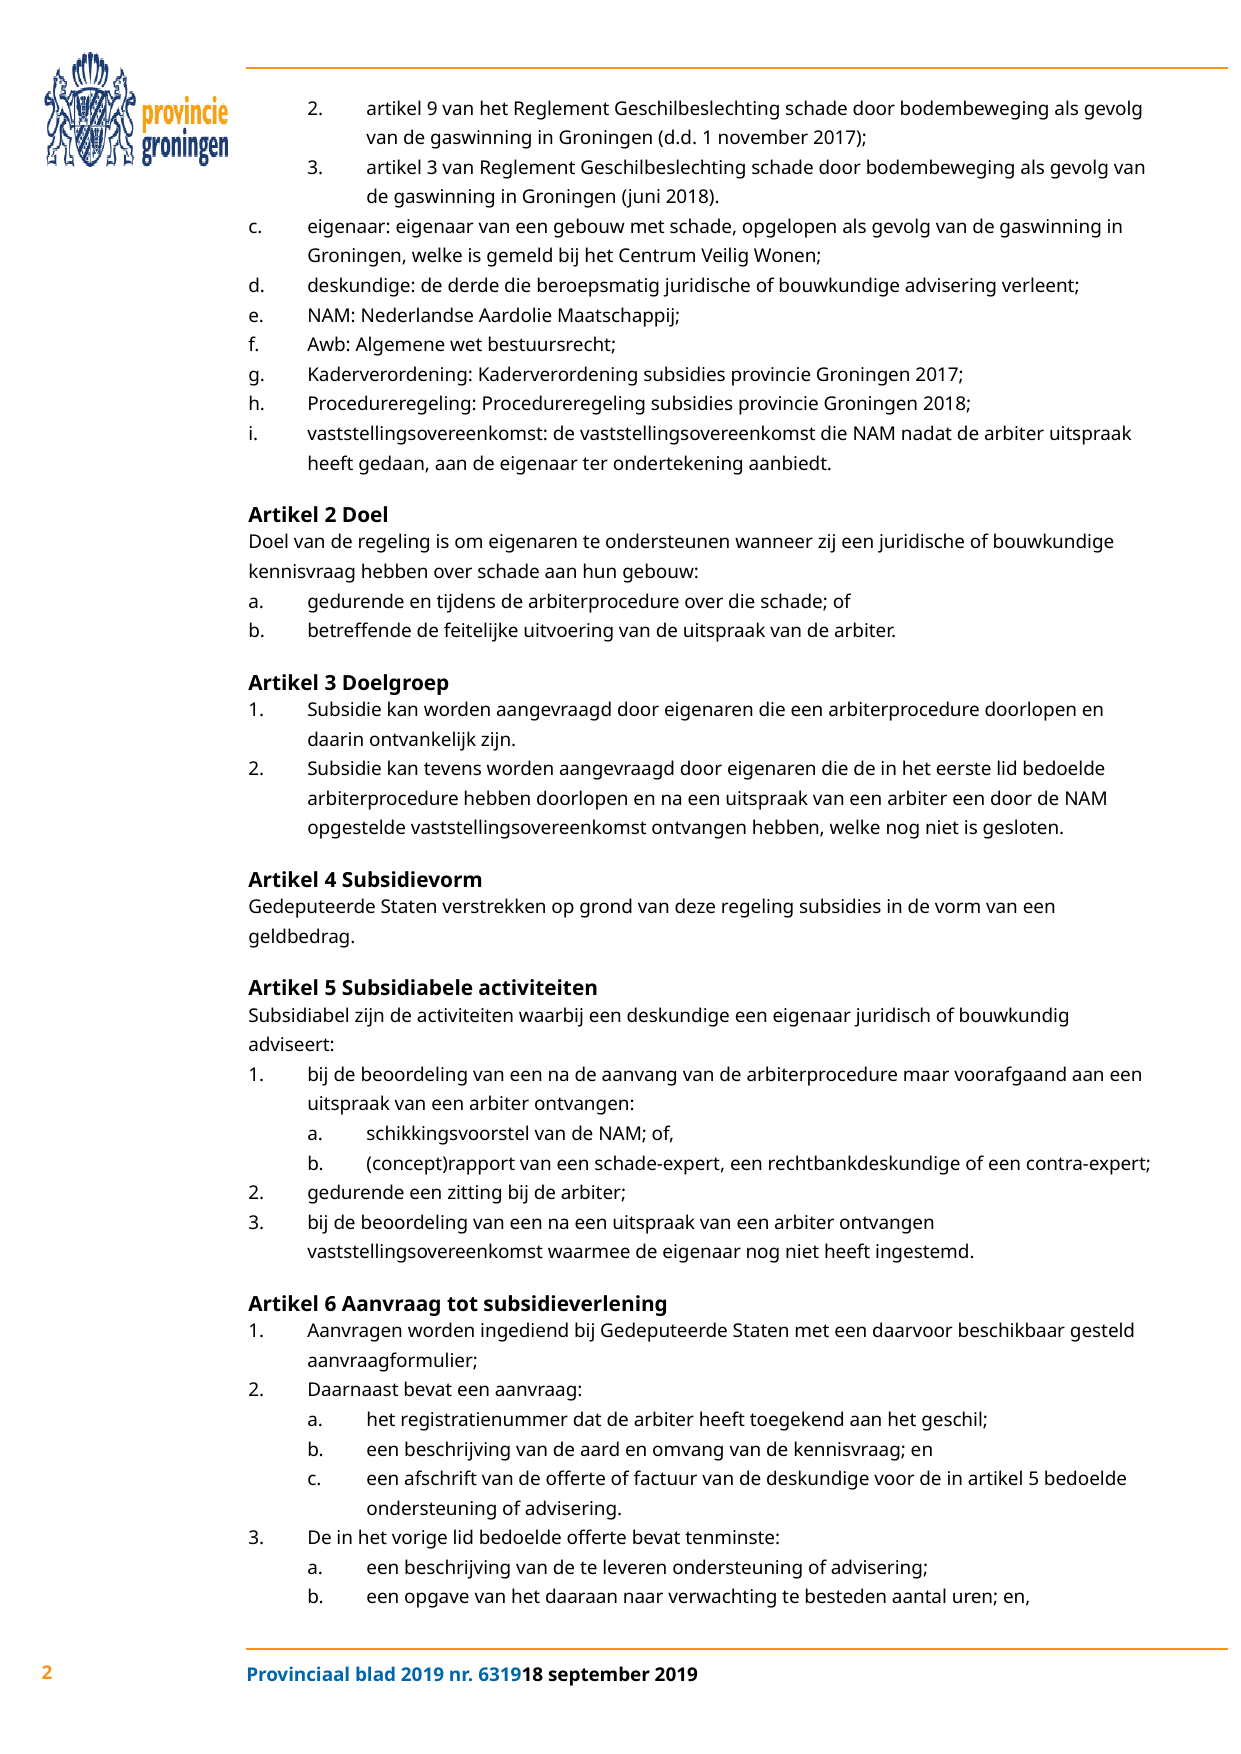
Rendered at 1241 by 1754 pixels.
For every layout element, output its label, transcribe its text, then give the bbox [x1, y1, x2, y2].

list schikkingsvoorstel van de NAM; of, [307, 1120, 1152, 1146]
list een beschrijving van de te leveren ondersteuning of advisering; [307, 1554, 1152, 1580]
list eigenaar: eigenaar van een gebouw met schade, opgelopen als gevolg van de gaswinning in Groningen, welke is gemeld bij het Centrum Veilig Wonen; [248, 213, 1152, 268]
list Daarnaast bevat een aanvraag: [248, 1377, 1152, 1402]
text Artikel 4 Subsidievorm [248, 865, 1152, 893]
list artikel 9 van het Reglement Geschilbeslechting schade door bodembeweging als gevolg van de gaswinning in Groningen (d.d. 1 november 2017); [307, 95, 1152, 150]
list Subsidie kan worden aangevraagd door eigenaren die een arbiterprocedure doorlopen en daarin ontvankelijk zijn. [248, 696, 1152, 752]
list Kaderverordening: Kaderverordening subsidies provincie Groningen 2017; [248, 361, 1152, 387]
list een afschrift van de offerte of factuur van de deskundige voor de in artikel 5 bedoelde ondersteuning of advisering. [307, 1465, 1152, 1521]
picture [41, 47, 231, 172]
text Artikel 3 Doelgroep [248, 668, 1152, 696]
list bij de beoordeling van een na een uitspraak van een arbiter ontvangen vaststellingsovereenkomst waarmee de eigenaar nog niet heeft ingestemd. [248, 1209, 1152, 1264]
list Awb: Algemene wet bestuursrecht; [248, 331, 1152, 357]
list NAM: Nederlandse Aardolie Maatschappij; [248, 302, 1152, 328]
text Subsidiabel zijn de activiteiten waarbij een deskundige een eigenaar juridisch of bouwkundig adviseert: [248, 1002, 1152, 1057]
list bij de beoordeling van een na de aanvang van de arbiterprocedure maar voorafgaand aan een uitspraak van een arbiter ontvangen: [248, 1061, 1152, 1116]
list Subsidie kan tevens worden aangevraagd door eigenaren die de in het eerste lid bedoelde arbiterprocedure hebben doorlopen en na een uitspraak van een arbiter een door de NAM opgestelde vaststellingsovereenkomst ontvangen hebben, welke nog niet is gesloten. [248, 755, 1152, 840]
list Procedureregeling: Procedureregeling subsidies provincie Groningen 2018; [248, 391, 1152, 416]
list betreffende de feitelijke uitvoering van de uitspraak van de arbiter. [248, 617, 1152, 643]
text Gedeputeerde Staten verstrekken op grond van deze regeling subsidies in de vorm van een geldbedrag. [248, 893, 1152, 949]
list vaststellingsovereenkomst: de vaststellingsovereenkomst die NAM nadat de arbiter uitspraak heeft gedaan, aan de eigenaar ter ondertekening aanbiedt. [248, 420, 1152, 476]
list (concept)rapport van een schade-expert, een rechtbankdeskundige of een contra-expert; [307, 1150, 1152, 1176]
list artikel 3 van Reglement Geschilbeslechting schade door bodembeweging als gevolg van de gaswinning in Groningen (juni 2018). [307, 154, 1152, 209]
text Artikel 2 Doel [248, 500, 1152, 529]
list een beschrijving van de aard en omvang van de kennisvraag; en [307, 1436, 1152, 1461]
text Doel van de regeling is om eigenaren te ondersteunen wanneer zij een juridische of bouwkundige kennisvraag hebben over schade aan hun gebouw: [248, 529, 1152, 584]
list Aanvragen worden ingediend bij Gedeputeerde Staten met een daarvoor beschikbaar gesteld aanvraagformulier; [248, 1317, 1152, 1373]
text Artikel 6 Aanvraag tot subsidieverlening [248, 1289, 1152, 1317]
text Artikel 5 Subsidiabele activiteiten [248, 973, 1152, 1002]
list De in het vorige lid bedoelde offerte bevat tenminste: [248, 1524, 1152, 1550]
list een opgave van het daaraan naar verwachting te besteden aantal uren; en, [307, 1584, 1152, 1609]
list gedurende en tijdens de arbiterprocedure over die schade; of [248, 588, 1152, 613]
list gedurende een zitting bij de arbiter; [248, 1179, 1152, 1205]
list het registratienummer dat de arbiter heeft toegekend aan het geschil; [307, 1406, 1152, 1432]
list deskundige: de derde die beroepsmatig juridische of bouwkundige advisering verleent; [248, 272, 1152, 298]
